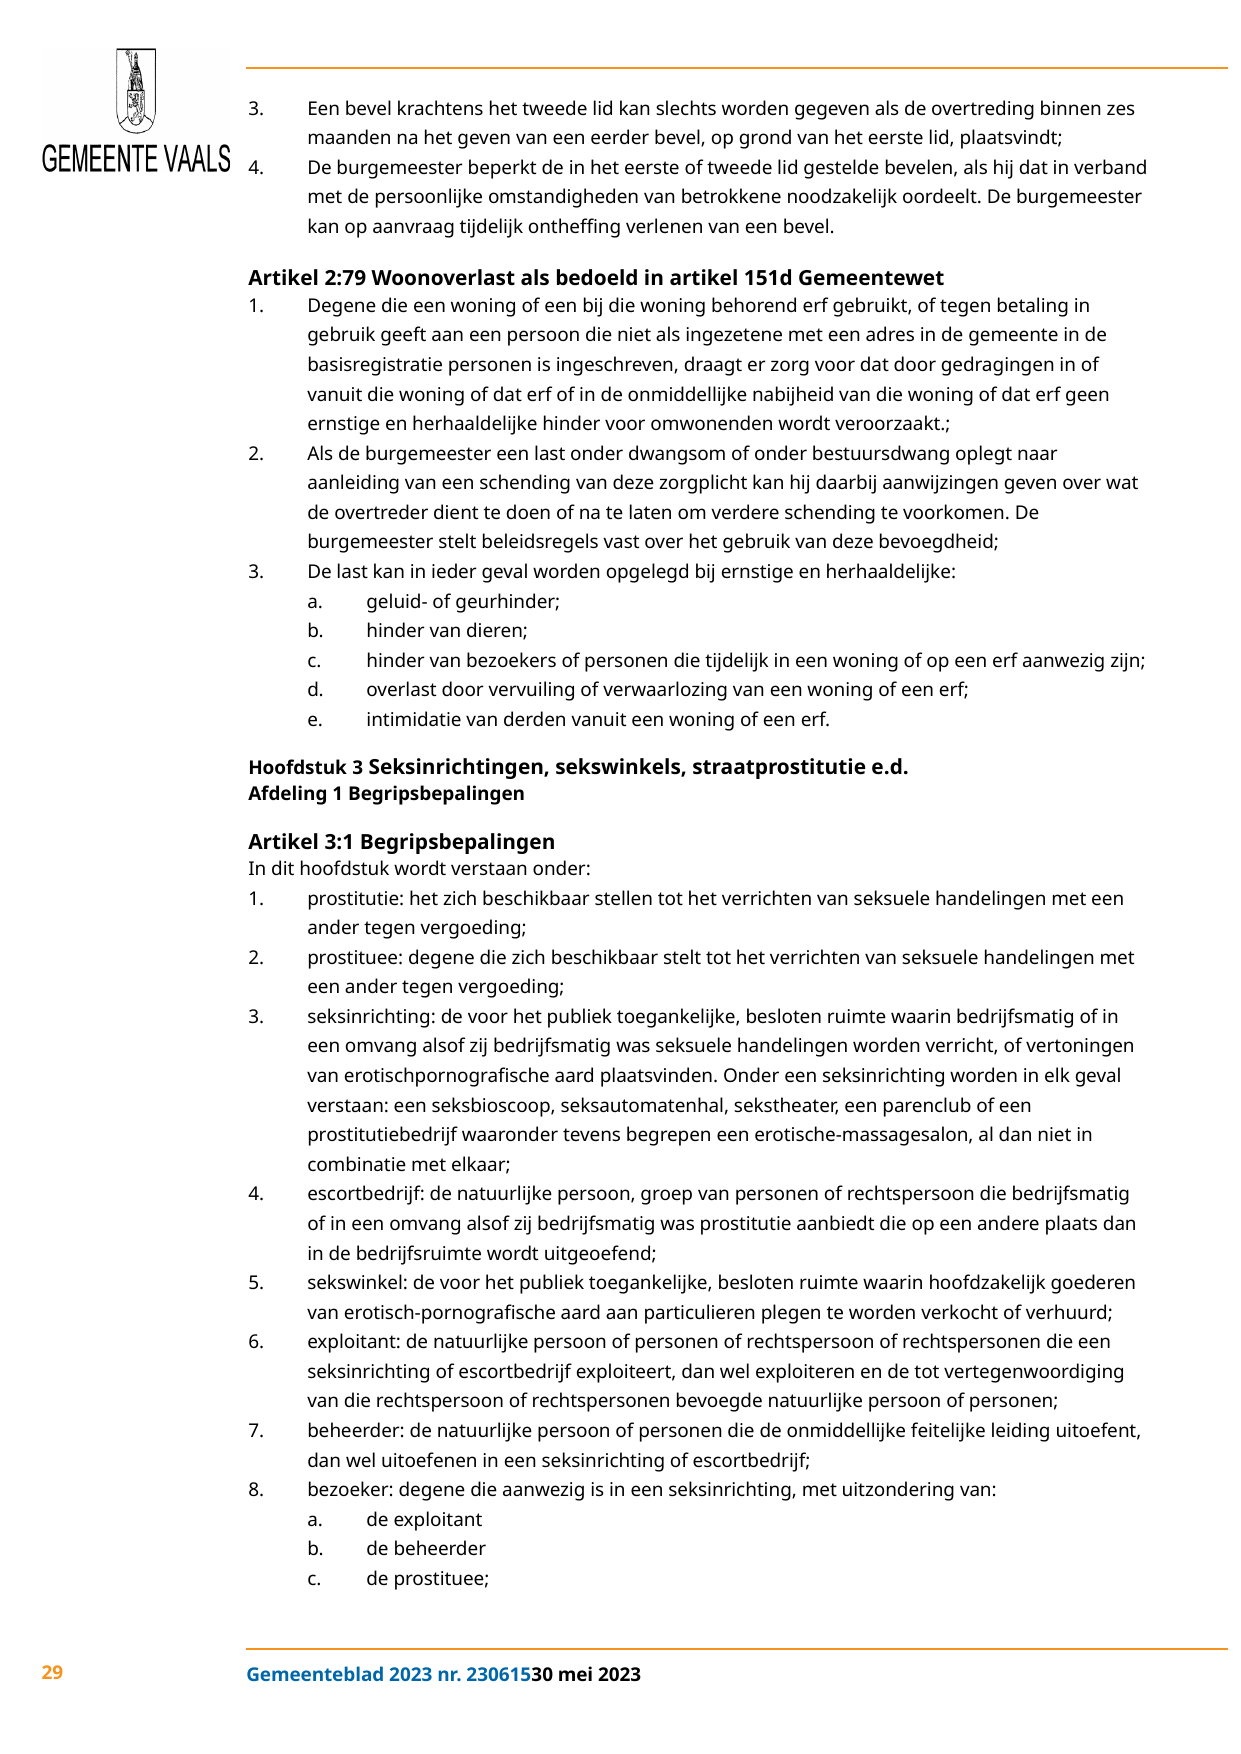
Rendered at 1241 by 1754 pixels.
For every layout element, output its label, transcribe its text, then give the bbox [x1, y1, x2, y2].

text In dit hoofdstuk wordt verstaan onder: [248, 855, 1152, 881]
text Artikel 3:1 Begripsbepalingen [248, 827, 1152, 855]
list beheerder: de natuurlijke persoon of personen die de onmiddellijke feitelijke leiding uitoefent, dan wel uitoefenen in een seksinrichting of escortbedrijf; [248, 1417, 1152, 1473]
list hinder van dieren; [307, 617, 1152, 643]
list sekswinkel: de voor het publiek toegankelijke, besloten ruimte waarin hoofdzakelijk goederen van erotisch-pornografische aard aan particulieren plegen te worden verkocht of verhuurd; [248, 1269, 1152, 1325]
list Een bevel krachtens het tweede lid kan slechts worden gegeven als de overtreding binnen zes maanden na het geven van een eerder bevel, op grond van het eerste lid, plaatsvindt; [248, 95, 1152, 150]
list de prostituee; [307, 1565, 1152, 1591]
list hinder van bezoekers of personen die tijdelijk in een woning of op een erf aanwezig zijn; [307, 647, 1152, 673]
text Hoofdstuk 3 Seksinrichtingen, sekswinkels, straatprostitutie e.d. [248, 752, 1152, 780]
list de exploitant [307, 1506, 1152, 1532]
list prostitutie: het zich beschikbaar stellen tot het verrichten van seksuele handelingen met een ander tegen vergoeding; [248, 885, 1152, 940]
list seksinrichting: de voor het publiek toegankelijke, besloten ruimte waarin bedrijfsmatig of in een omvang alsof zij bedrijfsmatig was seksuele handelingen worden verricht, of vertoningen van erotischpornografische aard plaatsvinden. Onder een seksinrichting worden in elk geval verstaan: een seksbioscoop, seksautomatenhal, sekstheater, een parenclub of een prostitutiebedrijf waaronder tevens begrepen een erotische-massagesalon, al dan niet in combinatie met elkaar; [248, 1003, 1152, 1177]
text Afdeling 1 Begripsbepalingen [248, 780, 1152, 806]
list intimidatie van derden vanuit een woning of een erf. [307, 706, 1152, 732]
picture [41, 47, 231, 172]
list exploitant: de natuurlijke persoon of personen of rechtspersoon of rechtspersonen die een seksinrichting of escortbedrijf exploiteert, dan wel exploiteren en de tot vertegenwoordiging van die rechtspersoon of rechtspersonen bevoegde natuurlijke persoon of personen; [248, 1328, 1152, 1413]
list prostituee: degene die zich beschikbaar stelt tot het verrichten van seksuele handelingen met een ander tegen vergoeding; [248, 944, 1152, 999]
list escortbedrijf: de natuurlijke persoon, groep van personen of rechtspersoon die bedrijfsmatig of in een omvang alsof zij bedrijfsmatig was prostitutie aanbiedt die op een andere plaats dan in de bedrijfsruimte wordt uitgeoefend; [248, 1181, 1152, 1266]
list Degene die een woning of een bij die woning behorend erf gebruikt, of tegen betaling in gebruik geeft aan een persoon die niet als ingezetene met een adres in de gemeente in de basisregistratie personen is ingeschreven, draagt er zorg voor dat door gedragingen in of vanuit die woning of dat erf of in de onmiddellijke nabijheid van die woning of dat erf geen ernstige en herhaaldelijke hinder voor omwonenden wordt veroorzaakt.; [248, 292, 1152, 436]
list De last kan in ieder geval worden opgelegd bij ernstige en herhaaldelijke: [248, 558, 1152, 584]
list Als de burgemeester een last onder dwangsom of onder bestuursdwang oplegt naar aanleiding van een schending van deze zorgplicht kan hij daarbij aanwijzingen geven over wat de overtreder dient te doen of na te laten om verdere schending te voorkomen. De burgemeester stelt beleidsregels vast over het gebruik van deze bevoegdheid; [248, 440, 1152, 554]
list de beheerder [307, 1536, 1152, 1561]
list De burgemeester beperkt de in het eerste of tweede lid gestelde bevelen, als hij dat in verband met de persoonlijke omstandigheden van betrokkene noodzakelijk oordeelt. De burgemeester kan op aanvraag tijdelijk ontheffing verlenen van een bevel. [248, 154, 1152, 239]
text Artikel 2:79 Woonoverlast als bedoeld in artikel 151d Gemeentewet [248, 263, 1152, 292]
list overlast door vervuiling of verwaarlozing van een woning of een erf; [307, 677, 1152, 702]
list bezoeker: degene die aanwezig is in een seksinrichting, met uitzondering van: [248, 1476, 1152, 1502]
list geluid- of geurhinder; [307, 588, 1152, 613]
